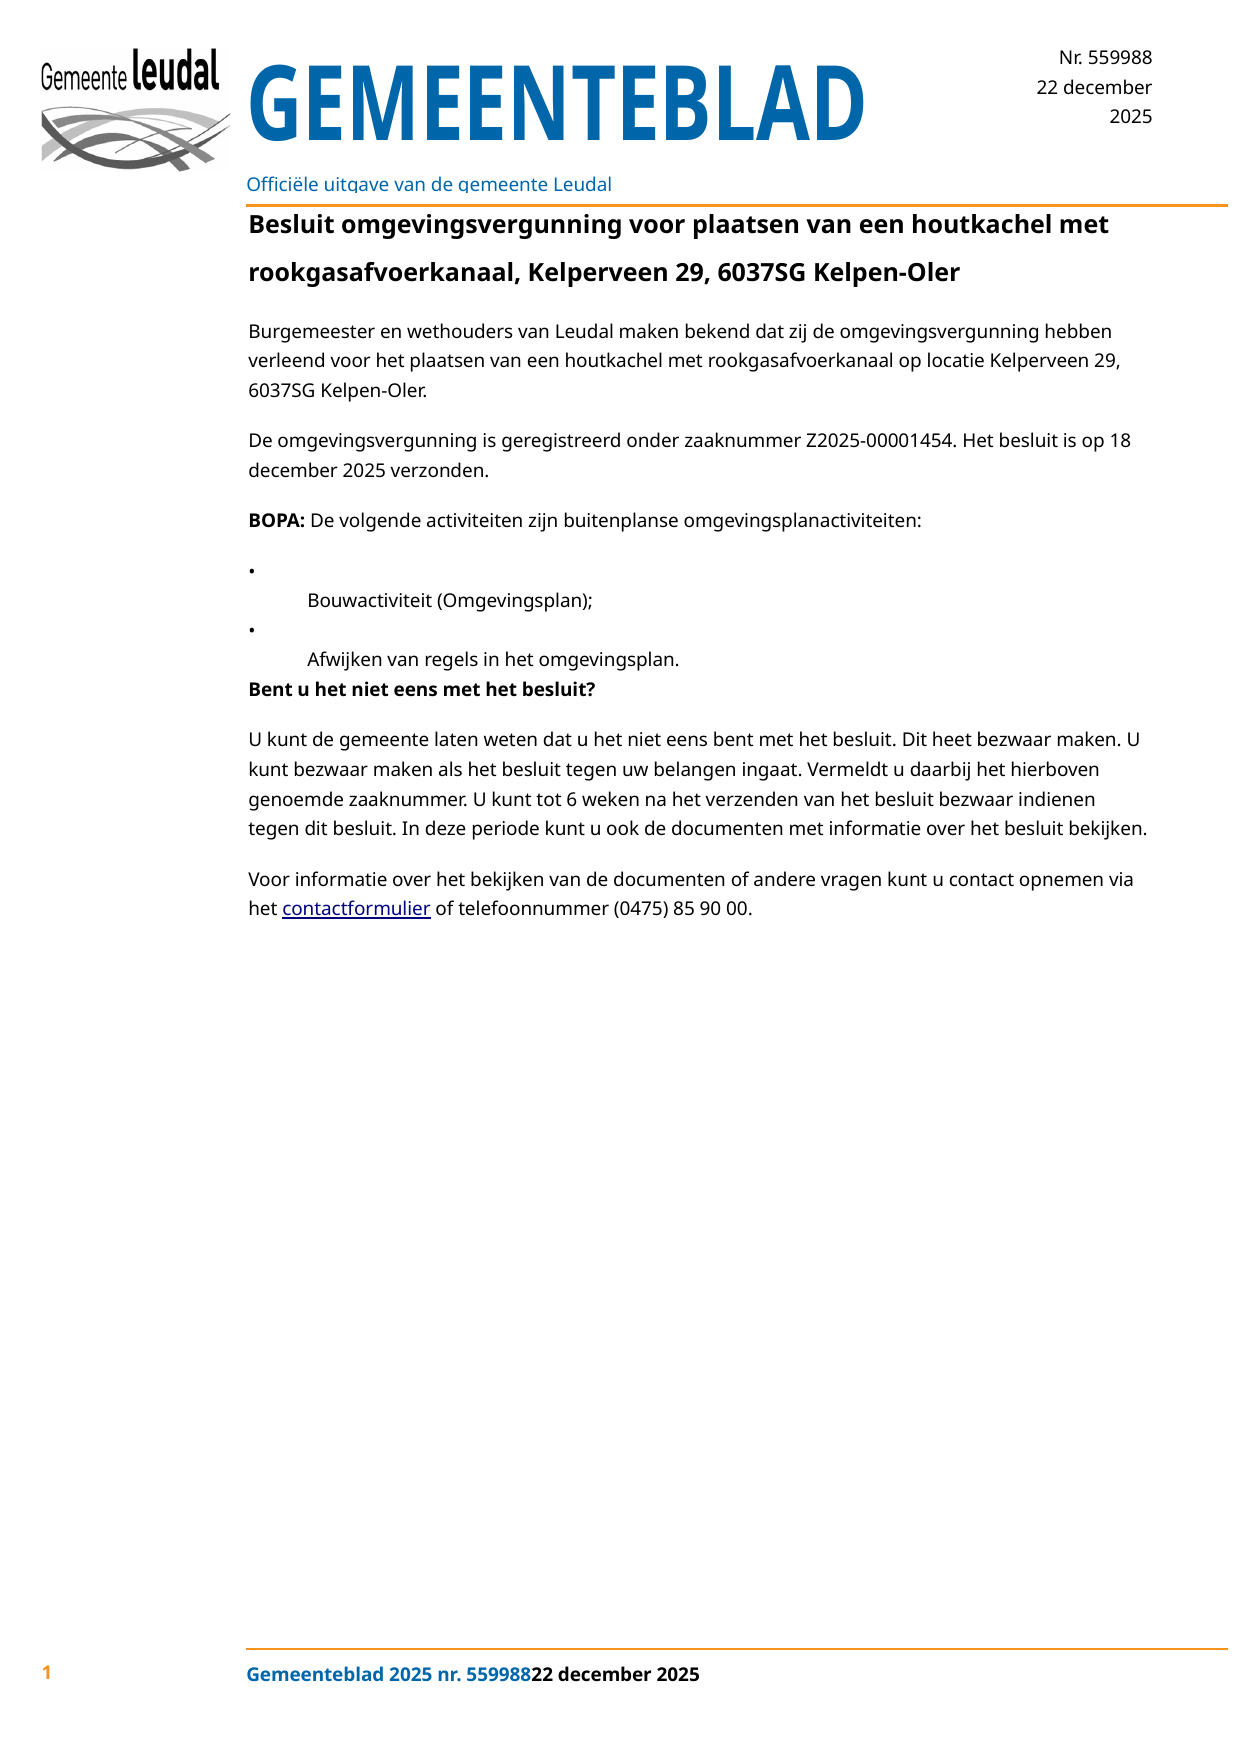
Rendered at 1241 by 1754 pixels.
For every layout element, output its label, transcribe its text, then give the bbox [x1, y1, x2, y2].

text Voor informatie over het bekijken van de documenten of andere vragen kunt u contact opnemen via het contactformulier of telefoonnummer (0475) 85 90 00. [248, 866, 1152, 921]
text Besluit omgevingsvergunning voor plaatsen van een houtkachel met rookgasafvoerkanaal, Kelperveen 29, 6037SG Kelpen-Oler [248, 207, 1152, 288]
list Bouwactiviteit (Omgevingsplan); [248, 587, 1152, 613]
text De omgevingsvergunning is geregistreerd onder zaaknummer Z2025-00001454. Het besluit is op 18 december 2025 verzonden. [248, 427, 1152, 483]
text Burgemeester en wethouders van Leudal maken bekend dat zij de omgevingsvergunning hebben verleend voor het plaatsen van een houtkachel met rookgasafvoerkanaal op locatie Kelperveen 29, 6037SG Kelpen-Oler. [248, 318, 1152, 403]
picture [41, 47, 231, 172]
text Bent u het niet eens met het besluit? [248, 676, 1152, 702]
text BOPA: De volgende activiteiten zijn buitenplanse omgevingsplanactiviteiten: [248, 507, 1152, 533]
list Afwijken van regels in het omgevingsplan. [248, 647, 1152, 672]
text U kunt de gemeente laten weten dat u het niet eens bent met het besluit. Dit heet bezwaar maken. U kunt bezwaar maken als het besluit tegen uw belangen ingaat. Vermeldt u daarbij het hierboven genoemde zaaknummer. U kunt tot 6 weken na het verzenden van het besluit bezwaar indienen tegen dit besluit. In deze periode kunt u ook de documenten met informatie over het besluit bekijken. [248, 727, 1152, 841]
